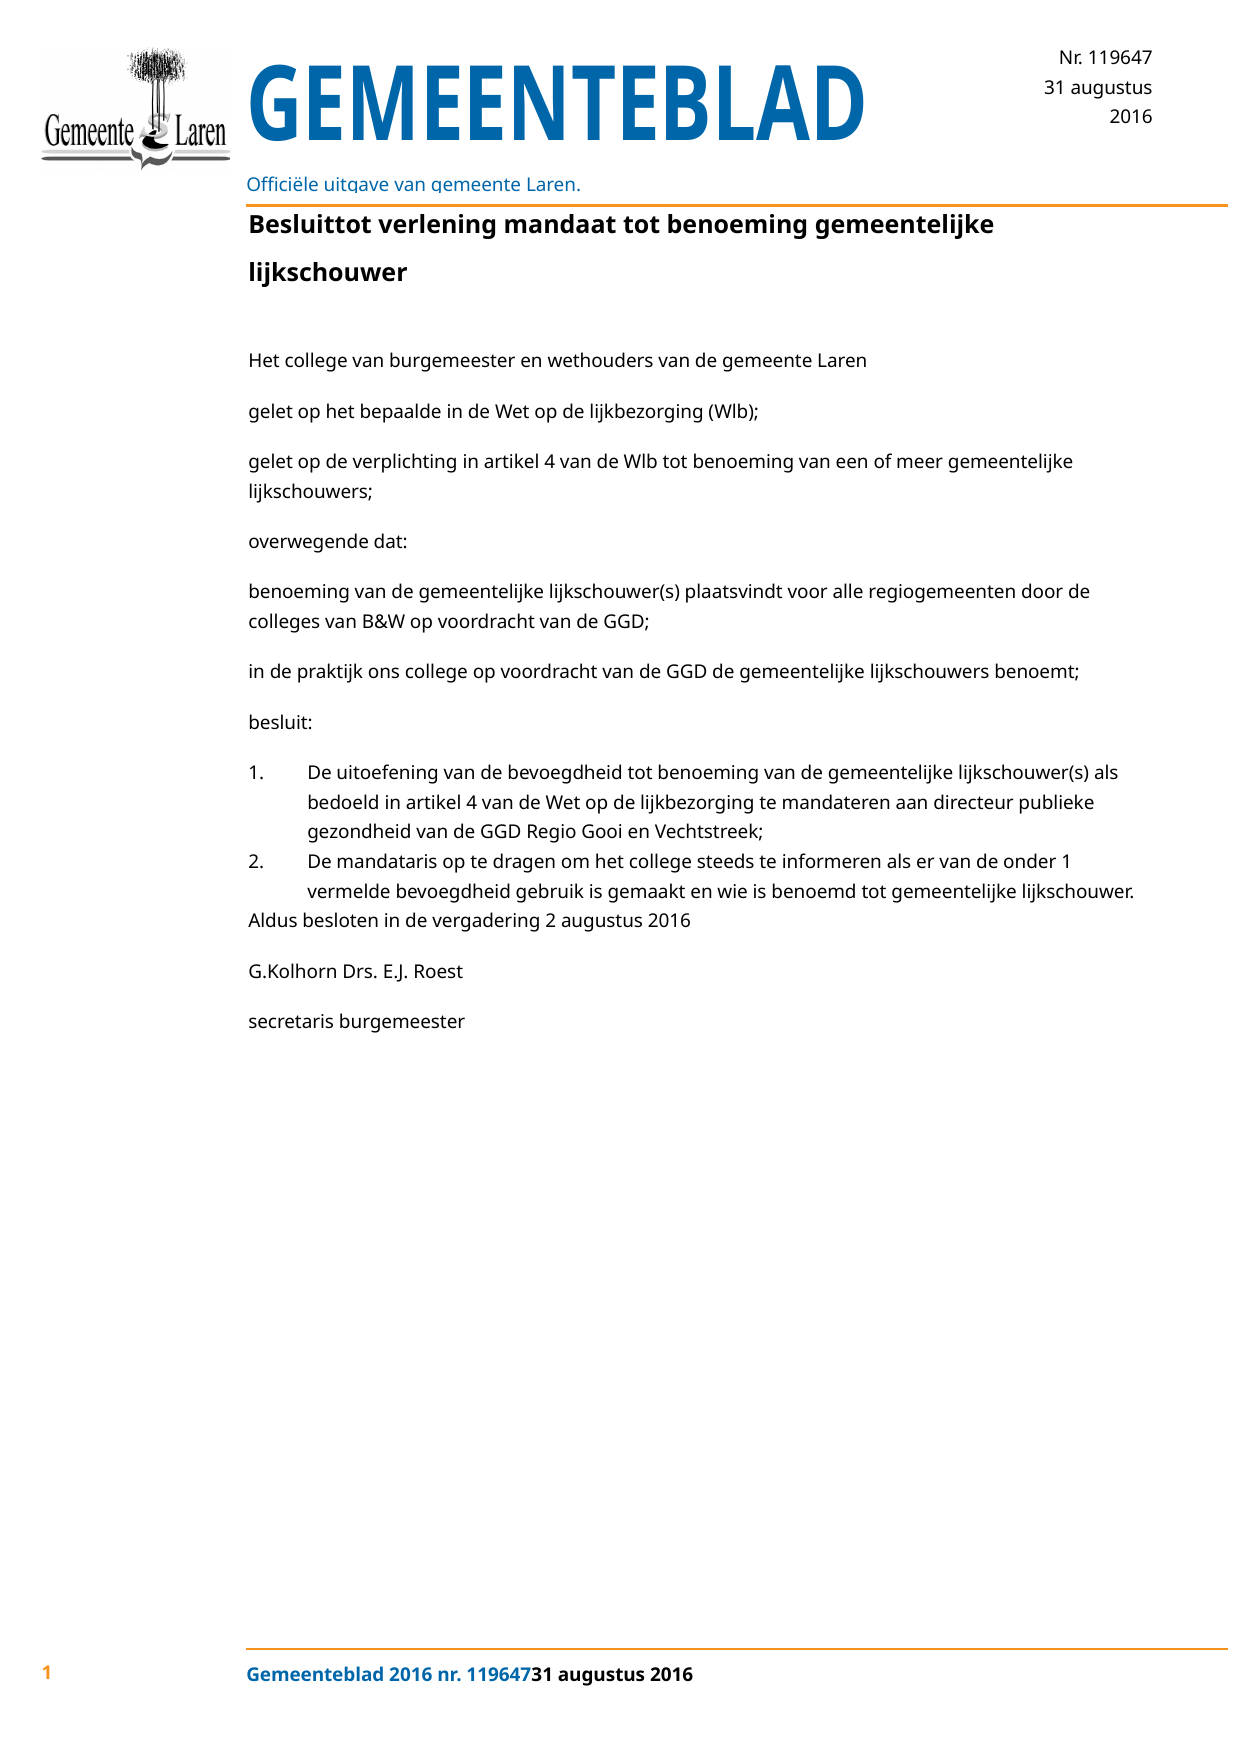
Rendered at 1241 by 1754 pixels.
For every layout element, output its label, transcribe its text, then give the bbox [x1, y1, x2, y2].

text besluit: [248, 709, 1152, 735]
picture [41, 47, 231, 172]
list De mandataris op te dragen om het college steeds te informeren als er van de onder 1 vermelde bevoegdheid gebruik is gemaakt en wie is benoemd tot gemeentelijke lijkschouwer. [248, 848, 1152, 904]
text benoeming van de gemeentelijke lijkschouwer(s) plaatsvindt voor alle regiogemeenten door de colleges van B&W op voordracht van de GGD; [248, 579, 1152, 634]
text gelet op de verplichting in artikel 4 van de Wlb tot benoeming van een of meer gemeentelijke lijkschouwers; [248, 448, 1152, 504]
text Aldus besloten in de vergadering 2 augustus 2016 [248, 907, 1152, 933]
text Besluittot verlening mandaat tot benoeming gemeentelijke lijkschouwer [248, 207, 1152, 288]
text in de praktijk ons college op voordracht van de GGD de gemeentelijke lijkschouwers benoemt; [248, 659, 1152, 684]
list De uitoefening van de bevoegdheid tot benoeming van de gemeentelijke lijkschouwer(s) als bedoeld in artikel 4 van de Wet op de lijkbezorging te mandateren aan directeur publieke gezondheid van de GGD Regio Gooi en Vechtstreek; [248, 759, 1152, 844]
text Het college van burgemeester en wethouders van de gemeente Laren [248, 347, 1152, 373]
text G.Kolhorn Drs. E.J. Roest [248, 958, 1152, 984]
text gelet op het bepaalde in de Wet op de lijkbezorging (Wlb); [248, 398, 1152, 424]
text secretaris burgemeester [248, 1008, 1152, 1034]
text overwegende dat: [248, 528, 1152, 554]
